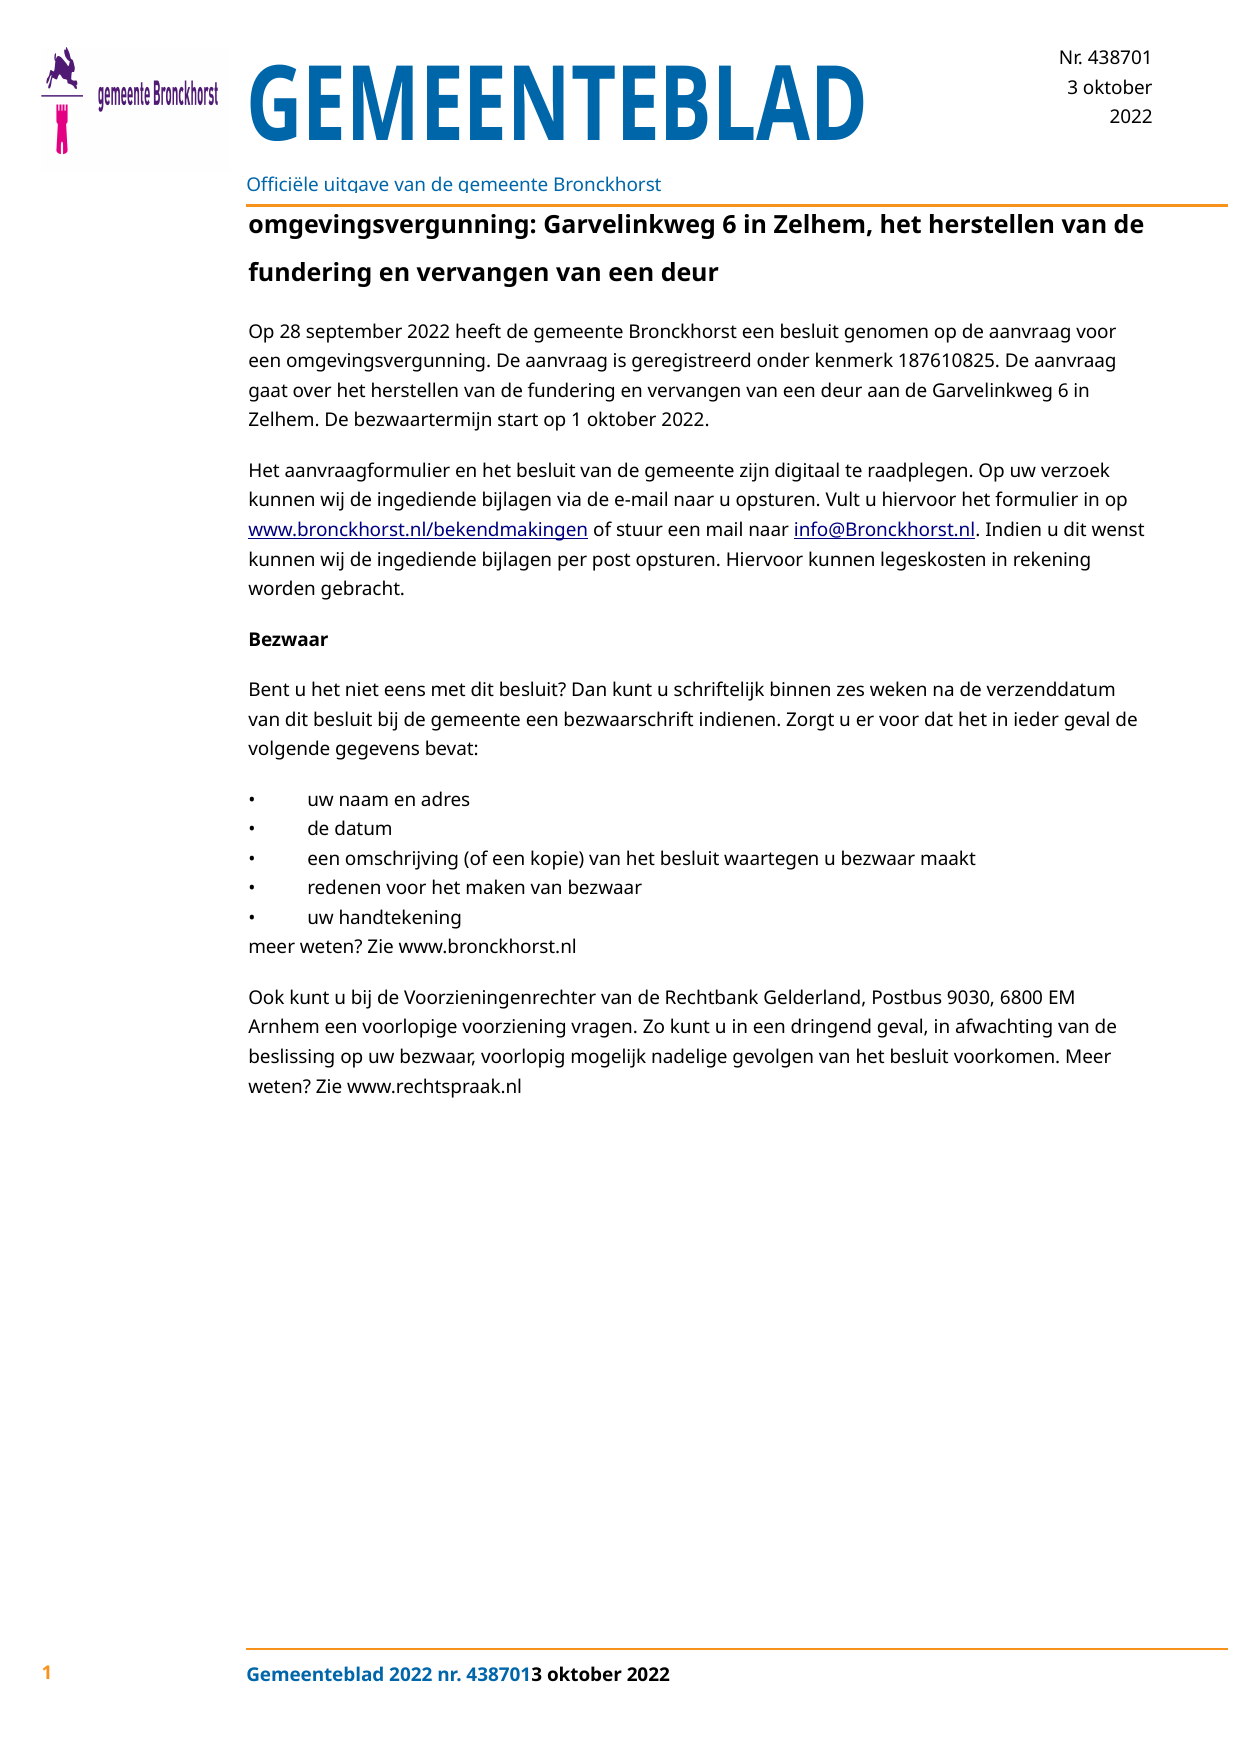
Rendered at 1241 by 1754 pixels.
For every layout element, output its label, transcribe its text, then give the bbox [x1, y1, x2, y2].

list redenen voor het maken van bezwaar [248, 874, 1152, 900]
text Bezwaar [248, 626, 1152, 652]
picture [41, 47, 231, 172]
text Op 28 september 2022 heeft de gemeente Bronckhorst een besluit genomen op de aanvraag voor een omgevingsvergunning. De aanvraag is geregistreerd onder kenmerk 187610825. De aanvraag gaat over het herstellen van de fundering en vervangen van een deur aan de Garvelinkweg 6 in Zelhem. De bezwaartermijn start op 1 oktober 2022. [248, 318, 1152, 432]
list uw naam en adres [248, 786, 1152, 812]
list de datum [248, 815, 1152, 841]
list uw handtekening [248, 904, 1152, 930]
text omgevingsvergunning: Garvelinkweg 6 in Zelhem, het herstellen van de fundering en vervangen van een deur [248, 207, 1152, 288]
text meer weten? Zie www.bronckhorst.nl [248, 934, 1152, 959]
text Het aanvraagformulier en het besluit van de gemeente zijn digitaal te raadplegen. Op uw verzoek kunnen wij de ingediende bijlagen via de e-mail naar u opsturen. Vult u hiervoor het formulier in op www.bronckhorst.nl/bekendmakingen of stuur een mail naar info@Bronckhorst.nl. Indien u dit wenst kunnen wij de ingediende bijlagen per post opsturen. Hiervoor kunnen legeskosten in rekening worden gebracht. [248, 457, 1152, 601]
text Bent u het niet eens met dit besluit? Dan kunt u schriftelijk binnen zes weken na de verzenddatum van dit besluit bij de gemeente een bezwaarschrift indienen. Zorgt u er voor dat het in ieder geval de volgende gegevens bevat: [248, 676, 1152, 761]
list een omschrijving (of een kopie) van het besluit waartegen u bezwaar maakt [248, 845, 1152, 871]
text Ook kunt u bij de Voorzieningenrechter van de Rechtbank Gelderland, Postbus 9030, 6800 EM Arnhem een voorlopige voorziening vragen. Zo kunt u in een dringend geval, in afwachting van de beslissing op uw bezwaar, voorlopig mogelijk nadelige gevolgen van het besluit voorkomen. Meer weten? Zie www.rechtspraak.nl [248, 984, 1152, 1099]
